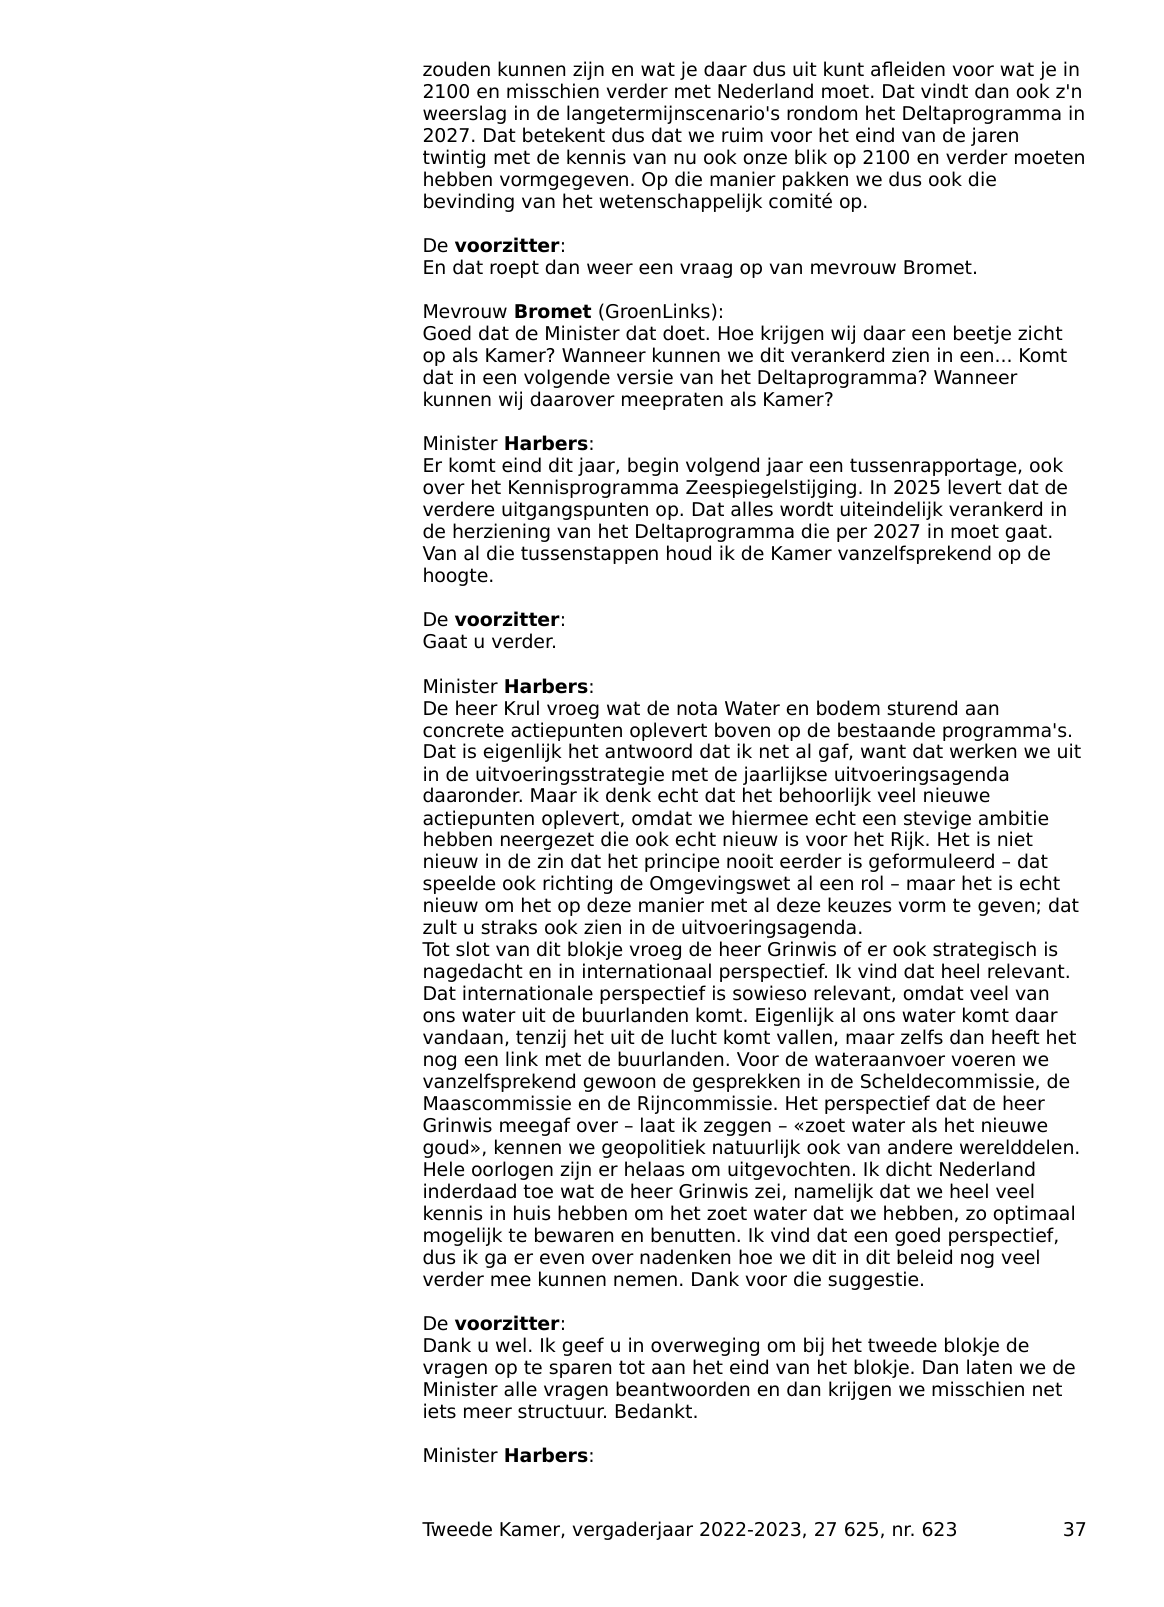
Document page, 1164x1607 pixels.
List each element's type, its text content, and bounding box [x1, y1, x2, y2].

text De heer Krul vroeg wat de nota Water en bodem sturend aan concrete actiepunten oplevert boven op de bestaande programma's. Dat is eigenlijk het antwoord dat ik net al gaf, want dat werken we uit in de uitvoeringsstrategie met de jaarlijkse uitvoeringsagenda daaronder. Maar ik denk echt dat het behoorlijk veel nieuwe actiepunten oplevert, omdat we hiermee echt een stevige ambitie hebben neergezet die ook echt nieuw is voor het Rijk. Het is niet nieuw in de zin dat het principe nooit eerder is geformuleerd – dat speelde ook richting de Omgevingswet al een rol – maar het is echt nieuw om het op deze manier met al deze keuzes vorm te geven; dat zult u straks ook zien in de uitvoeringsagenda. [422, 697, 1087, 939]
text Gaat u verder. [422, 631, 1087, 653]
text De voorzitter: [422, 1313, 1087, 1335]
text Minister Harbers: [422, 1445, 1087, 1467]
text zouden kunnen zijn en wat je daar dus uit kunt afleiden voor wat je in 2100 en misschien verder met Nederland moet. Dat vindt dan ook z'n weerslag in de langetermijnscenario's rondom het Deltaprogramma in 2027. Dat betekent dus dat we ruim voor het eind van de jaren twintig met de kennis van nu ook onze blik op 2100 en verder moeten hebben vormgegeven. Op die manier pakken we dus ook die bevinding van het wetenschappelijk comité op. [422, 59, 1087, 213]
text Mevrouw Bromet (GroenLinks): [422, 301, 1087, 323]
text En dat roept dan weer een vraag op van mevrouw Bromet. [422, 257, 1087, 279]
text De voorzitter: [422, 609, 1087, 631]
text Tot slot van dit blokje vroeg de heer Grinwis of er ook strategisch is nagedacht en in internationaal perspectief. Ik vind dat heel relevant. Dat internationale perspectief is sowieso relevant, omdat veel van ons water uit de buurlanden komt. Eigenlijk al ons water komt daar vandaan, tenzij het uit de lucht komt vallen, maar zelfs dan heeft het nog een link met de buurlanden. Voor de wateraanvoer voeren we vanzelfsprekend gewoon de gesprekken in de Scheldecommissie, de Maascommissie en de Rijncommissie. Het perspectief dat de heer Grinwis meegaf over – laat ik zeggen – «zoet water als het nieuwe goud», kennen we geopolitiek natuurlijk ook van andere werelddelen. Hele oorlogen zijn er helaas om uitgevochten. Ik dicht Nederland inderdaad toe wat de heer Grinwis zei, namelijk dat we heel veel kennis in huis hebben om het zoet water dat we hebben, zo optimaal mogelijk te bewaren en benutten. Ik vind dat een goed perspectief, dus ik ga er even over nadenken hoe we dit in dit beleid nog veel verder mee kunnen nemen. Dank voor die suggestie. [422, 939, 1087, 1291]
text Er komt eind dit jaar, begin volgend jaar een tussenrapportage, ook over het Kennisprogramma Zeespiegelstijging. In 2025 levert dat de verdere uitgangspunten op. Dat alles wordt uiteindelijk verankerd in de herziening van het Deltaprogramma die per 2027 in moet gaat. Van al die tussenstappen houd ik de Kamer vanzelfsprekend op de hoogte. [422, 455, 1087, 587]
text Goed dat de Minister dat doet. Hoe krijgen wij daar een beetje zicht op als Kamer? Wanneer kunnen we dit verankerd zien in een... Komt dat in een volgende versie van het Deltaprogramma? Wanneer kunnen wij daarover meepraten als Kamer? [422, 323, 1087, 411]
text Minister Harbers: [422, 433, 1087, 455]
text Dank u wel. Ik geef u in overweging om bij het tweede blokje de vragen op te sparen tot aan het eind van het blokje. Dan laten we de Minister alle vragen beantwoorden en dan krijgen we misschien net iets meer structuur. Bedankt. [422, 1335, 1087, 1423]
text De voorzitter: [422, 235, 1087, 257]
text Minister Harbers: [422, 676, 1087, 697]
